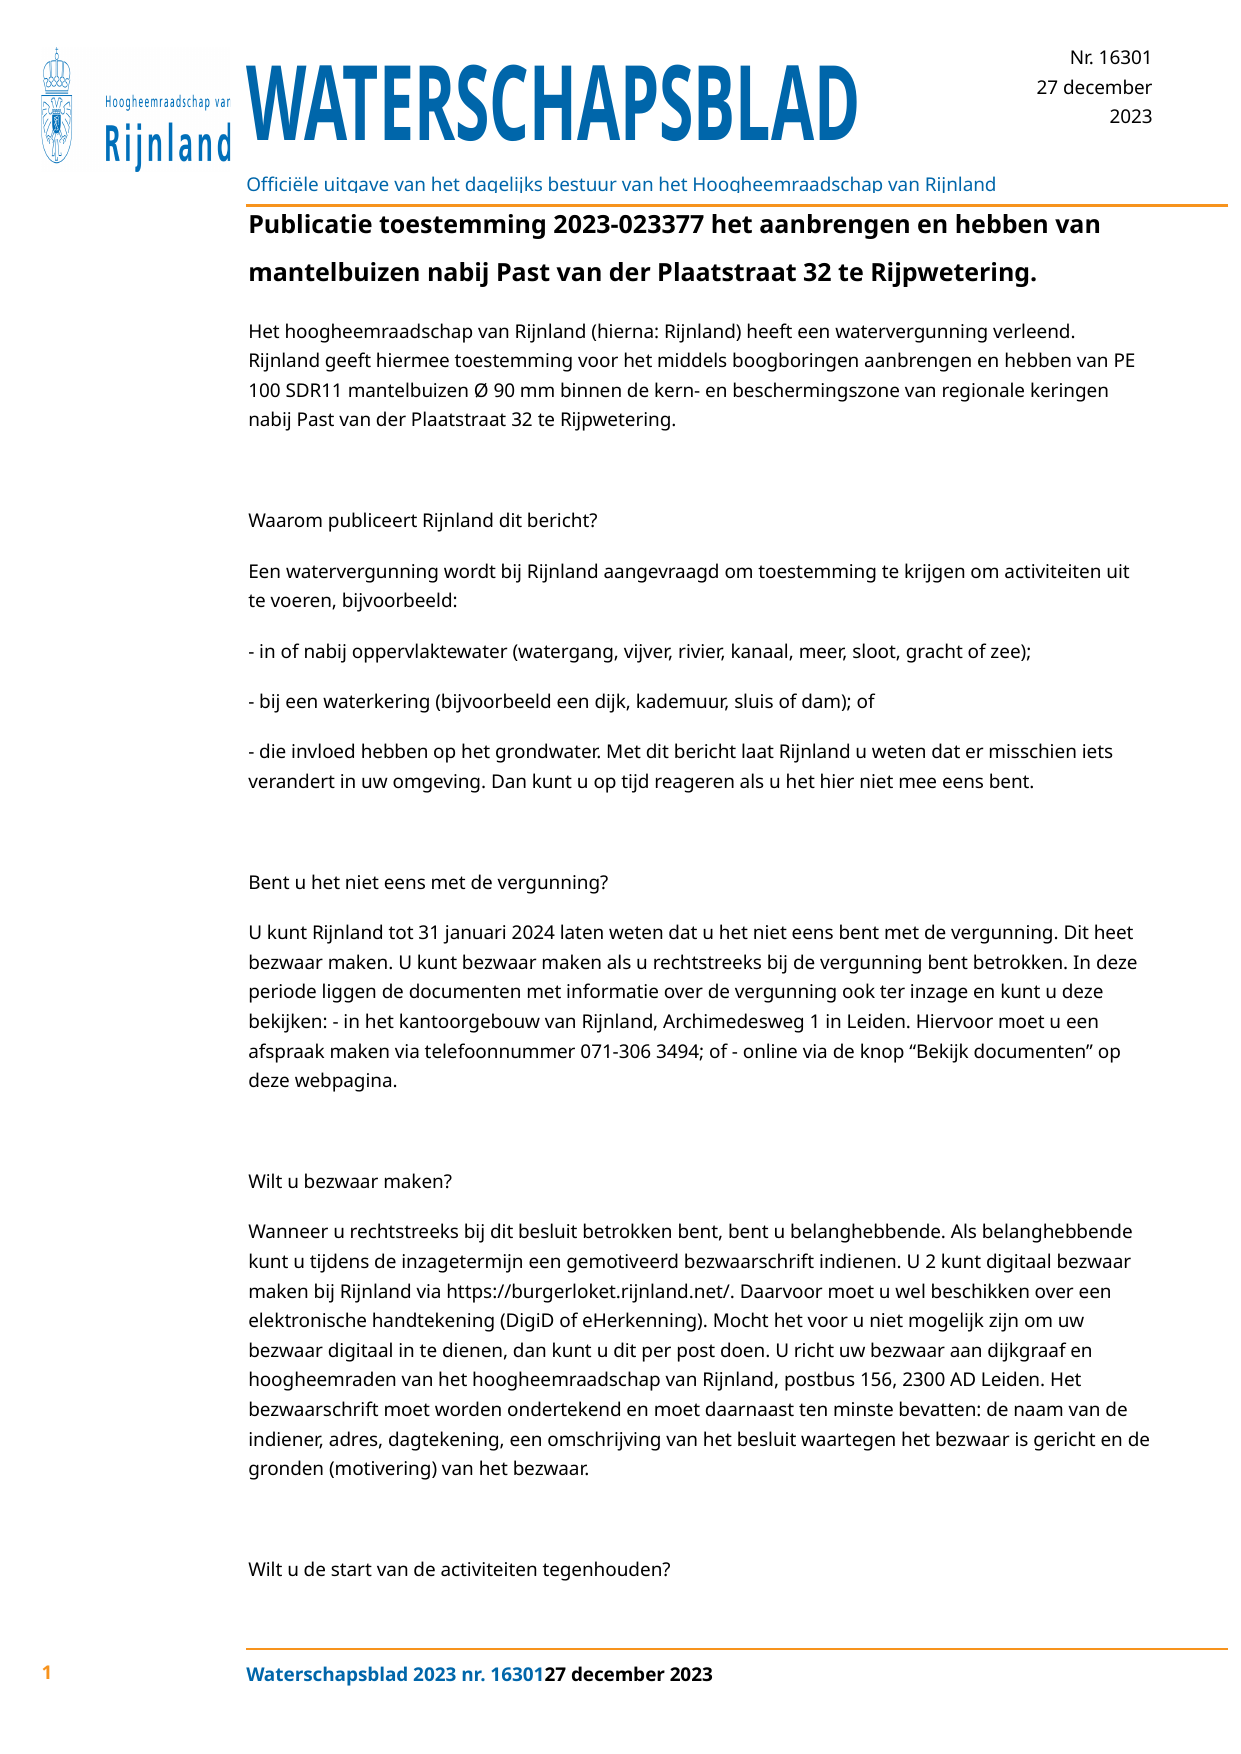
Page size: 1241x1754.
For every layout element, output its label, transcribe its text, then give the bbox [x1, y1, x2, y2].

text - die invloed hebben op het grondwater. Met dit bericht laat Rijnland u weten dat er misschien iets verandert in uw omgeving. Dan kunt u op tijd reageren als u het hier niet mee eens bent. [248, 739, 1152, 794]
text Wanneer u rechtstreeks bij dit besluit betrokken bent, bent u belanghebbende. Als belanghebbende kunt u tijdens de inzagetermijn een gemotiveerd bezwaarschrift indienen. U 2 kunt digitaal bezwaar maken bij Rijnland via https://burgerloket.rijnland.net/. Daarvoor moet u wel beschikken over een elektronische handtekening (DigiD of eHerkenning). Mocht het voor u niet mogelijk zijn om uw bezwaar digitaal in te dienen, dan kunt u dit per post doen. U richt uw bezwaar aan dijkgraaf en hoogheemraden van het hoogheemraadschap van Rijnland, postbus 156, 2300 AD Leiden. Het bezwaarschrift moet worden ondertekend en moet daarnaast ten minste bevatten: de naam van de indiener, adres, dagtekening, een omschrijving van het besluit waartegen het bezwaar is gericht en de gronden (motivering) van het bezwaar. [248, 1219, 1152, 1481]
text - in of nabij oppervlaktewater (watergang, vijver, rivier, kanaal, meer, sloot, gracht of zee); [248, 638, 1152, 664]
text U kunt Rijnland tot 31 januari 2024 laten weten dat u het niet eens bent met de vergunning. Dit heet bezwaar maken. U kunt bezwaar maken als u rechtstreeks bij de vergunning bent betrokken. In deze periode liggen de documenten met informatie over de vergunning ook ter inzage en kunt u deze bekijken: - in het kantoorgebouw van Rijnland, Archimedesweg 1 in Leiden. Hiervoor moet u een afspraak maken via telefoonnummer 071-306 3494; of - online via de knop “Bekijk documenten” op deze webpagina. [248, 919, 1152, 1093]
picture [41, 47, 231, 172]
text Het hoogheemraadschap van Rijnland (hierna: Rijnland) heeft een watervergunning verleend. Rijnland geeft hiermee toestemming voor het middels boogboringen aanbrengen en hebben van PE 100 SDR11 mantelbuizen Ø 90 mm binnen de kern- en beschermingszone van regionale keringen nabij Past van der Plaatstraat 32 te Rijpwetering. [248, 318, 1152, 432]
text Publicatie toestemming 2023-023377 het aanbrengen en hebben van mantelbuizen nabij Past van der Plaatstraat 32 te Rijpwetering. [248, 207, 1152, 288]
text Waarom publiceert Rijnland dit bericht? [248, 507, 1152, 533]
text Bent u het niet eens met de vergunning? [248, 869, 1152, 895]
text Een watervergunning wordt bij Rijnland aangevraagd om toestemming te krijgen om activiteiten uit te voeren, bijvoorbeeld: [248, 558, 1152, 613]
text - bij een waterkering (bijvoorbeeld een dijk, kademuur, sluis of dam); of [248, 688, 1152, 714]
text Wilt u bezwaar maken? [248, 1168, 1152, 1194]
text Wilt u de start van de activiteiten tegenhouden? [248, 1556, 1152, 1582]
